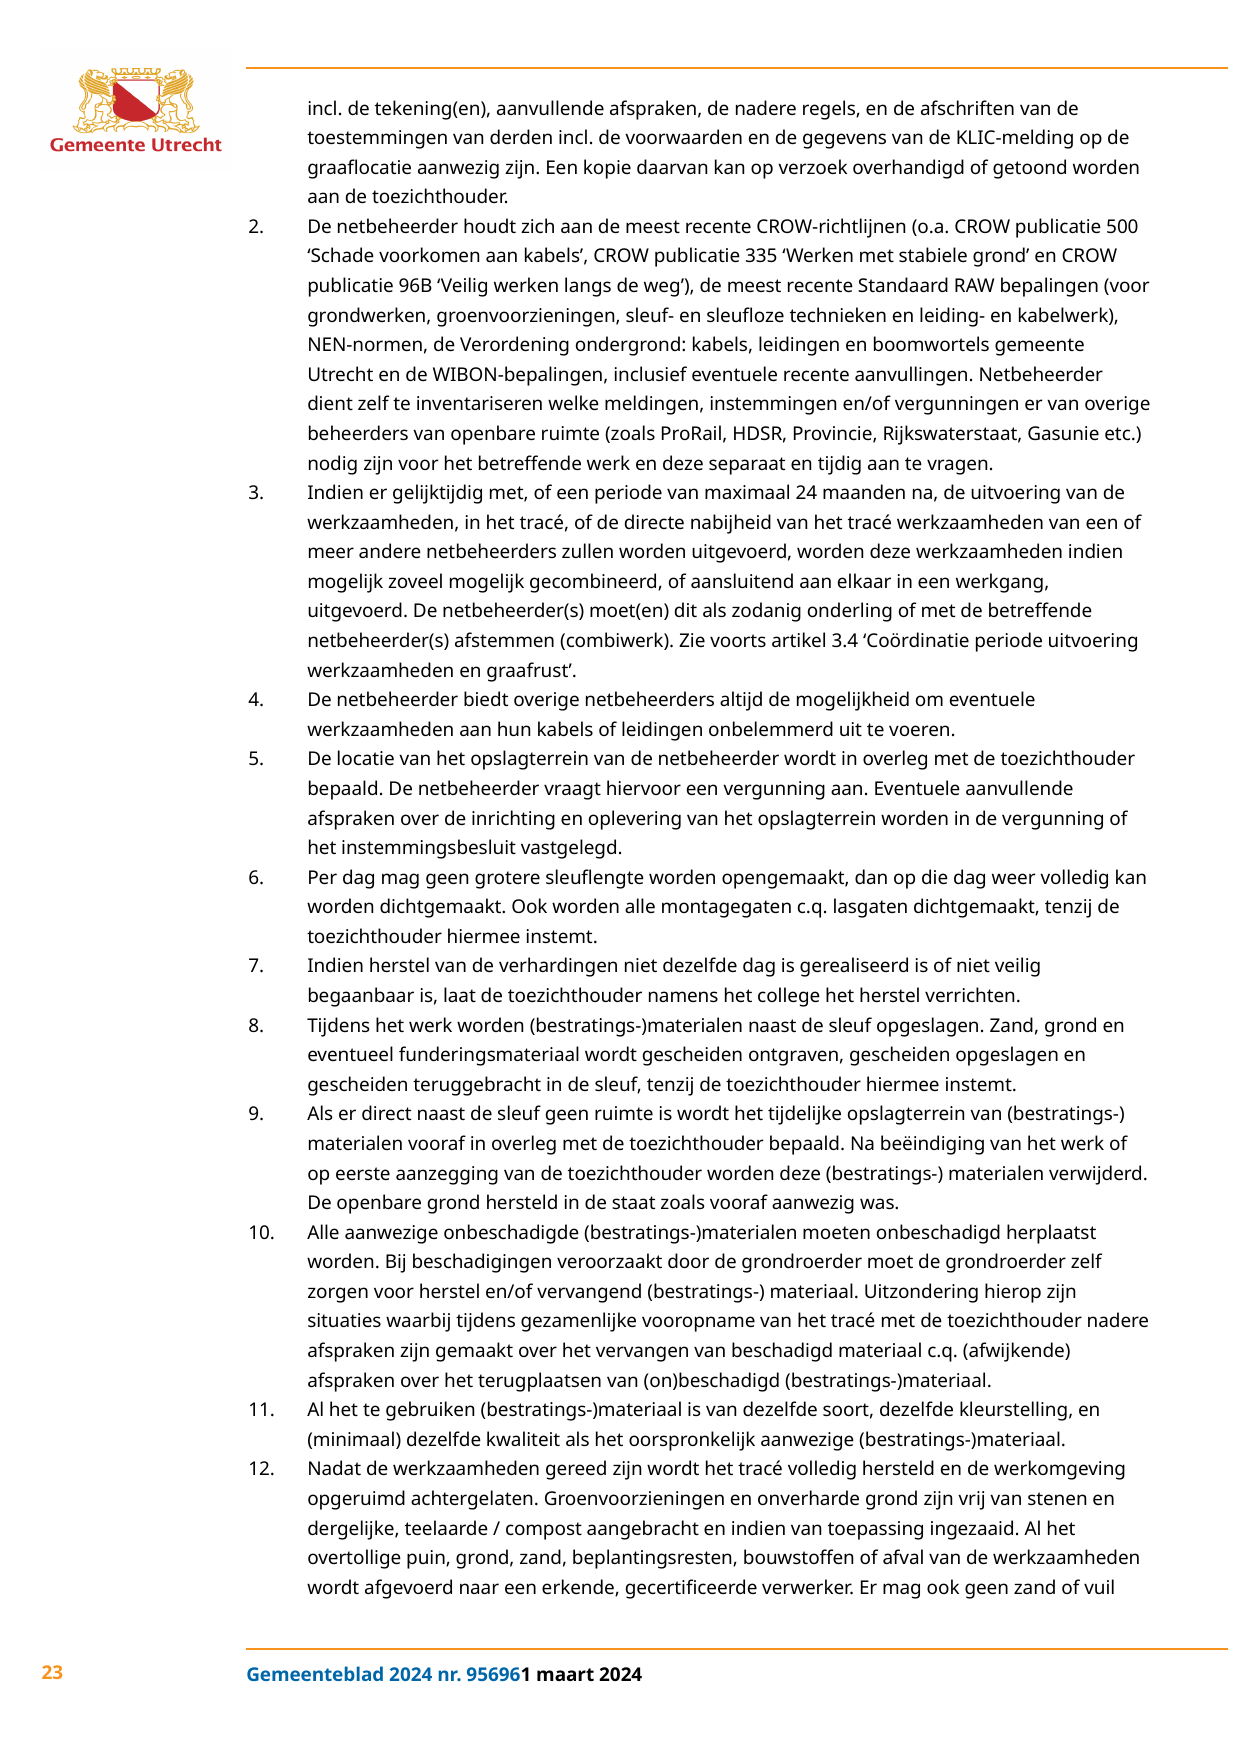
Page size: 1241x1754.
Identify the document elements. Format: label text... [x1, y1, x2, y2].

list Alle aanwezige onbeschadigde (bestratings-)materialen moeten onbeschadigd herplaatst worden. Bij beschadigingen veroorzaakt door de grondroerder moet de grondroerder zelf zorgen voor herstel en/of vervangend (bestratings-) materiaal. Uitzondering hierop zijn situaties waarbij tijdens gezamenlijke vooropname van het tracé met de toezichthouder nadere afspraken zijn gemaakt over het vervangen van beschadigd materiaal c.q. (afwijkende) afspraken over het terugplaatsen van (on)beschadigd (bestratings-)materiaal. [248, 1219, 1152, 1393]
list De locatie van het opslagterrein van de netbeheerder wordt in overleg met de toezichthouder bepaald. De netbeheerder vraagt hiervoor een vergunning aan. Eventuele aanvullende afspraken over de inrichting en oplevering van het opslagterrein worden in de vergunning of het instemmingsbesluit vastgelegd. [248, 746, 1152, 860]
list De netbeheerder houdt zich aan de meest recente CROW-richtlijnen (o.a. CROW publicatie 500 ‘Schade voorkomen aan kabels’, CROW publicatie 335 ‘Werken met stabiele grond’ en CROW publicatie 96B ‘Veilig werken langs de weg’), de meest recente Standaard RAW bepalingen (voor grondwerken, groenvoorzieningen, sleuf- en sleufloze technieken en leiding- en kabelwerk), NEN-normen, de Verordening ondergrond: kabels, leidingen en boomwortels gemeente Utrecht en de WIBON-bepalingen, inclusief eventuele recente aanvullingen. Netbeheerder dient zelf te inventariseren welke meldingen, instemmingen en/of vergunningen er van overige beheerders van openbare ruimte (zoals ProRail, HDSR, Provincie, Rijkswaterstaat, Gasunie etc.) nodig zijn voor het betreffende werk en deze separaat en tijdig aan te vragen. [248, 213, 1152, 476]
list Al het te gebruiken (bestratings-)materiaal is van dezelfde soort, dezelfde kleurstelling, en (minimaal) dezelfde kwaliteit als het oorspronkelijk aanwezige (bestratings-)materiaal. [248, 1396, 1152, 1452]
list incl. de tekening(en), aanvullende afspraken, de nadere regels, en de afschriften van de toestemmingen van derden incl. de voorwaarden en de gegevens van de KLIC-melding op de graaflocatie aanwezig zijn. Een kopie daarvan kan op verzoek overhandigd of getoond worden aan de toezichthouder. [248, 95, 1152, 209]
list Indien er gelijktijdig met, of een periode van maximaal 24 maanden na, de uitvoering van de werkzaamheden, in het tracé, of de directe nabijheid van het tracé werkzaamheden van een of meer andere netbeheerders zullen worden uitgevoerd, worden deze werkzaamheden indien mogelijk zoveel mogelijk gecombineerd, of aansluitend aan elkaar in een werkgang, uitgevoerd. De netbeheerder(s) moet(en) dit als zodanig onderling of met de betreffende netbeheerder(s) afstemmen (combiwerk). Zie voorts artikel 3.4 ‘Coördinatie periode uitvoering werkzaamheden en graafrust’. [248, 479, 1152, 683]
list De netbeheerder biedt overige netbeheerders altijd de mogelijkheid om eventuele werkzaamheden aan hun kabels of leidingen onbelemmerd uit te voeren. [248, 686, 1152, 742]
picture [41, 47, 231, 172]
list Tijdens het werk worden (bestratings-)materialen naast de sleuf opgeslagen. Zand, grond en eventueel funderingsmateriaal wordt gescheiden ontgraven, gescheiden opgeslagen en gescheiden teruggebracht in de sleuf, tenzij de toezichthouder hiermee instemt. [248, 1012, 1152, 1097]
list Nadat de werkzaamheden gereed zijn wordt het tracé volledig hersteld en de werkomgeving opgeruimd achtergelaten. Groenvoorzieningen en onverharde grond zijn vrij van stenen en dergelijke, teelaarde / compost aangebracht en indien van toepassing ingezaaid. Al het overtollige puin, grond, zand, beplantingsresten, bouwstoffen of afval van de werkzaamheden wordt afgevoerd naar een erkende, gecertificeerde verwerker. Er mag ook geen zand of vuil [248, 1456, 1152, 1600]
list Indien herstel van de verhardingen niet dezelfde dag is gerealiseerd is of niet veilig begaanbaar is, laat de toezichthouder namens het college het herstel verrichten. [248, 953, 1152, 1008]
list Per dag mag geen grotere sleuflengte worden opengemaakt, dan op die dag weer volledig kan worden dichtgemaakt. Ook worden alle montagegaten c.q. lasgaten dichtgemaakt, tenzij de toezichthouder hiermee instemt. [248, 864, 1152, 949]
list Als er direct naast de sleuf geen ruimte is wordt het tijdelijke opslagterrein van (bestratings-) materialen vooraf in overleg met de toezichthouder bepaald. Na beëindiging van het werk of op eerste aanzegging van de toezichthouder worden deze (bestratings-) materialen verwijderd. De openbare grond hersteld in de staat zoals vooraf aanwezig was. [248, 1101, 1152, 1215]
